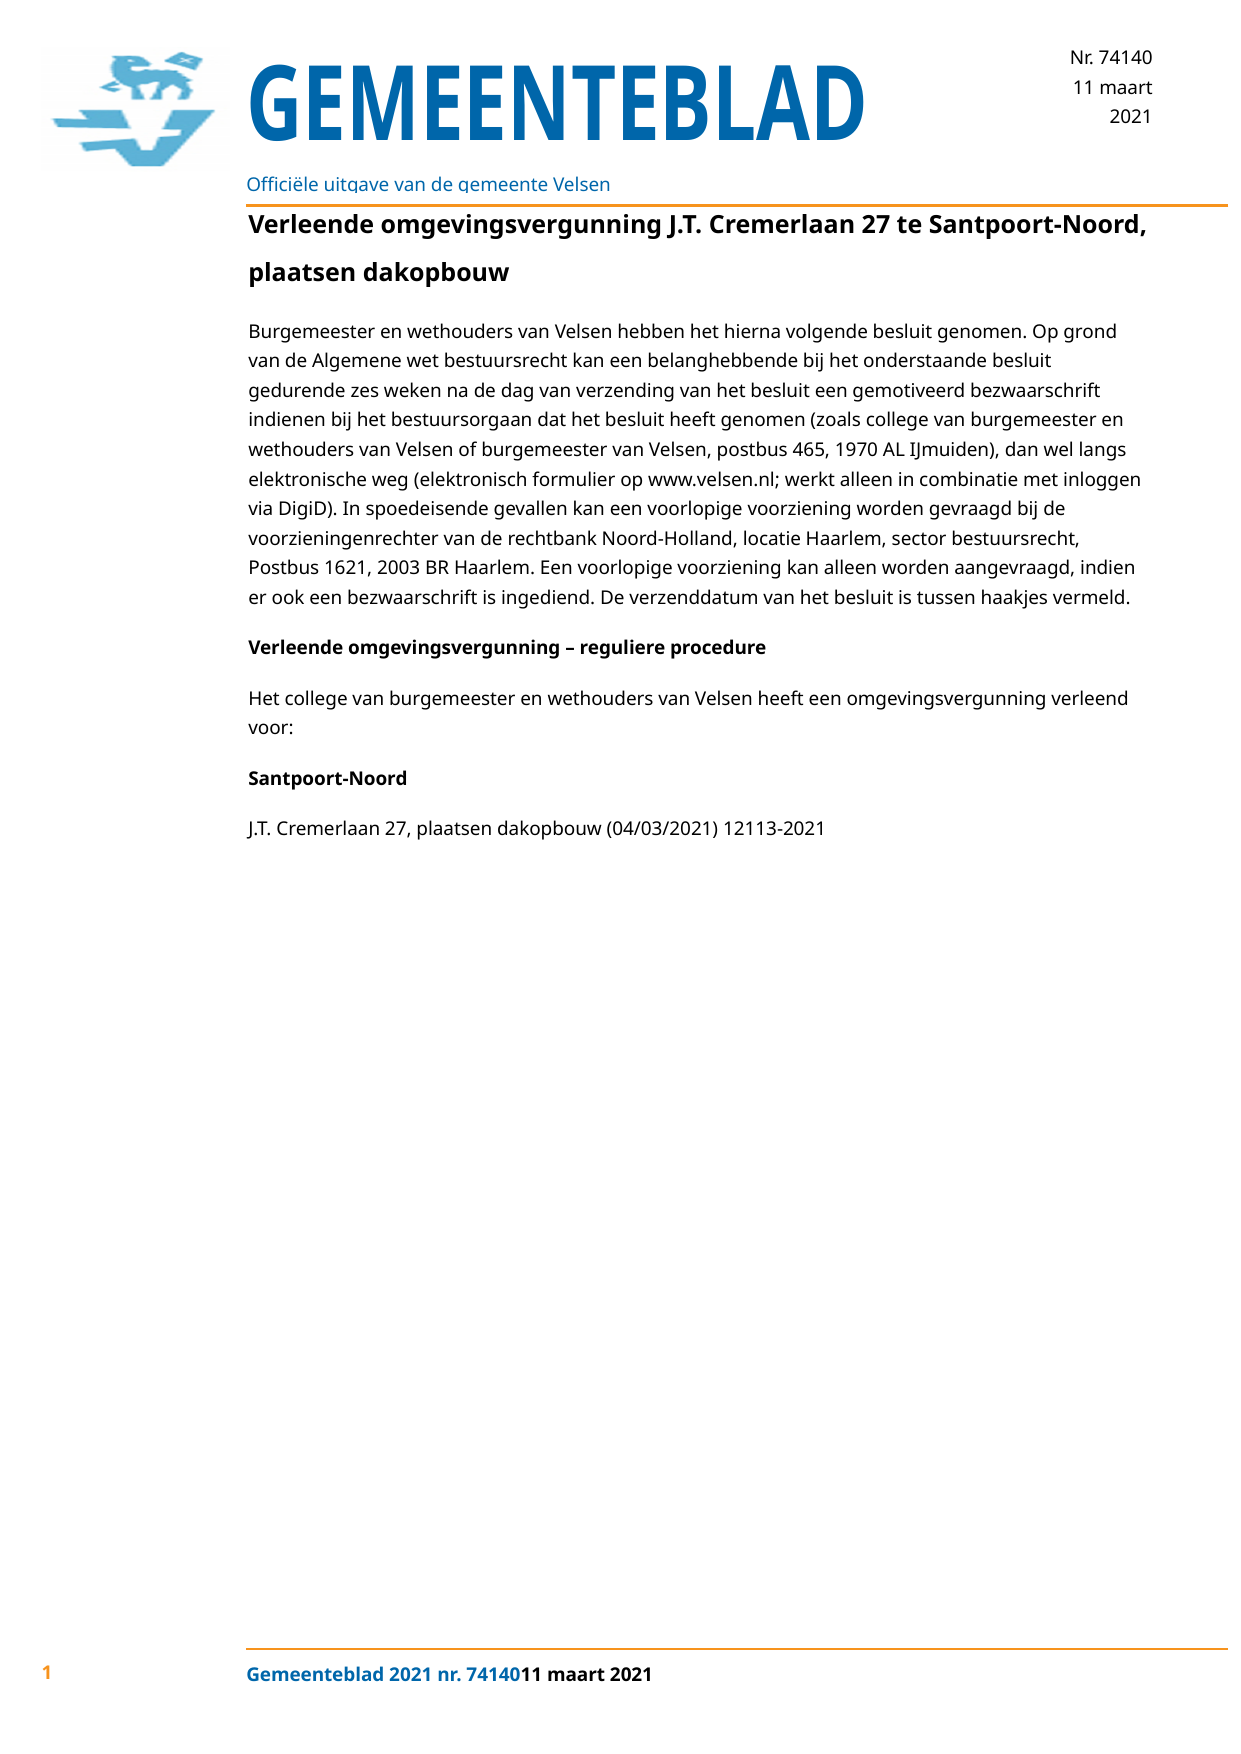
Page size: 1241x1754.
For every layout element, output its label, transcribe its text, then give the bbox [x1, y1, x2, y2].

text Santpoort-Noord [248, 765, 1152, 791]
text Het college van burgemeester en wethouders van Velsen heeft een omgevingsvergunning verleend voor: [248, 685, 1152, 740]
text Verleende omgevingsvergunning J.T. Cremerlaan 27 te Santpoort-Noord, plaatsen dakopbouw [248, 207, 1152, 288]
text Burgemeester en wethouders van Velsen hebben het hierna volgende besluit genomen. Op grond van de Algemene wet bestuursrecht kan een belanghebbende bij het onderstaande besluit gedurende zes weken na de dag van verzending van het besluit een gemotiveerd bezwaarschrift indienen bij het bestuursorgaan dat het besluit heeft genomen (zoals college van burgemeester en wethouders van Velsen of burgemeester van Velsen, postbus 465, 1970 AL IJmuiden), dan wel langs elektronische weg (elektronisch formulier op www.velsen.nl; werkt alleen in combinatie met inloggen via DigiD). In spoedeisende gevallen kan een voorlopige voorziening worden gevraagd bij de voorzieningenrechter van de rechtbank Noord-Holland, locatie Haarlem, sector bestuursrecht, Postbus 1621, 2003 BR Haarlem. Een voorlopige voorziening kan alleen worden aangevraagd, indien er ook een bezwaarschrift is ingediend. De verzenddatum van het besluit is tussen haakjes vermeld. [248, 318, 1152, 610]
text J.T. Cremerlaan 27, plaatsen dakopbouw (04/03/2021) 12113-2021 [248, 815, 1152, 841]
picture [41, 47, 231, 172]
text Verleende omgevingsvergunning – reguliere procedure [248, 634, 1152, 660]
